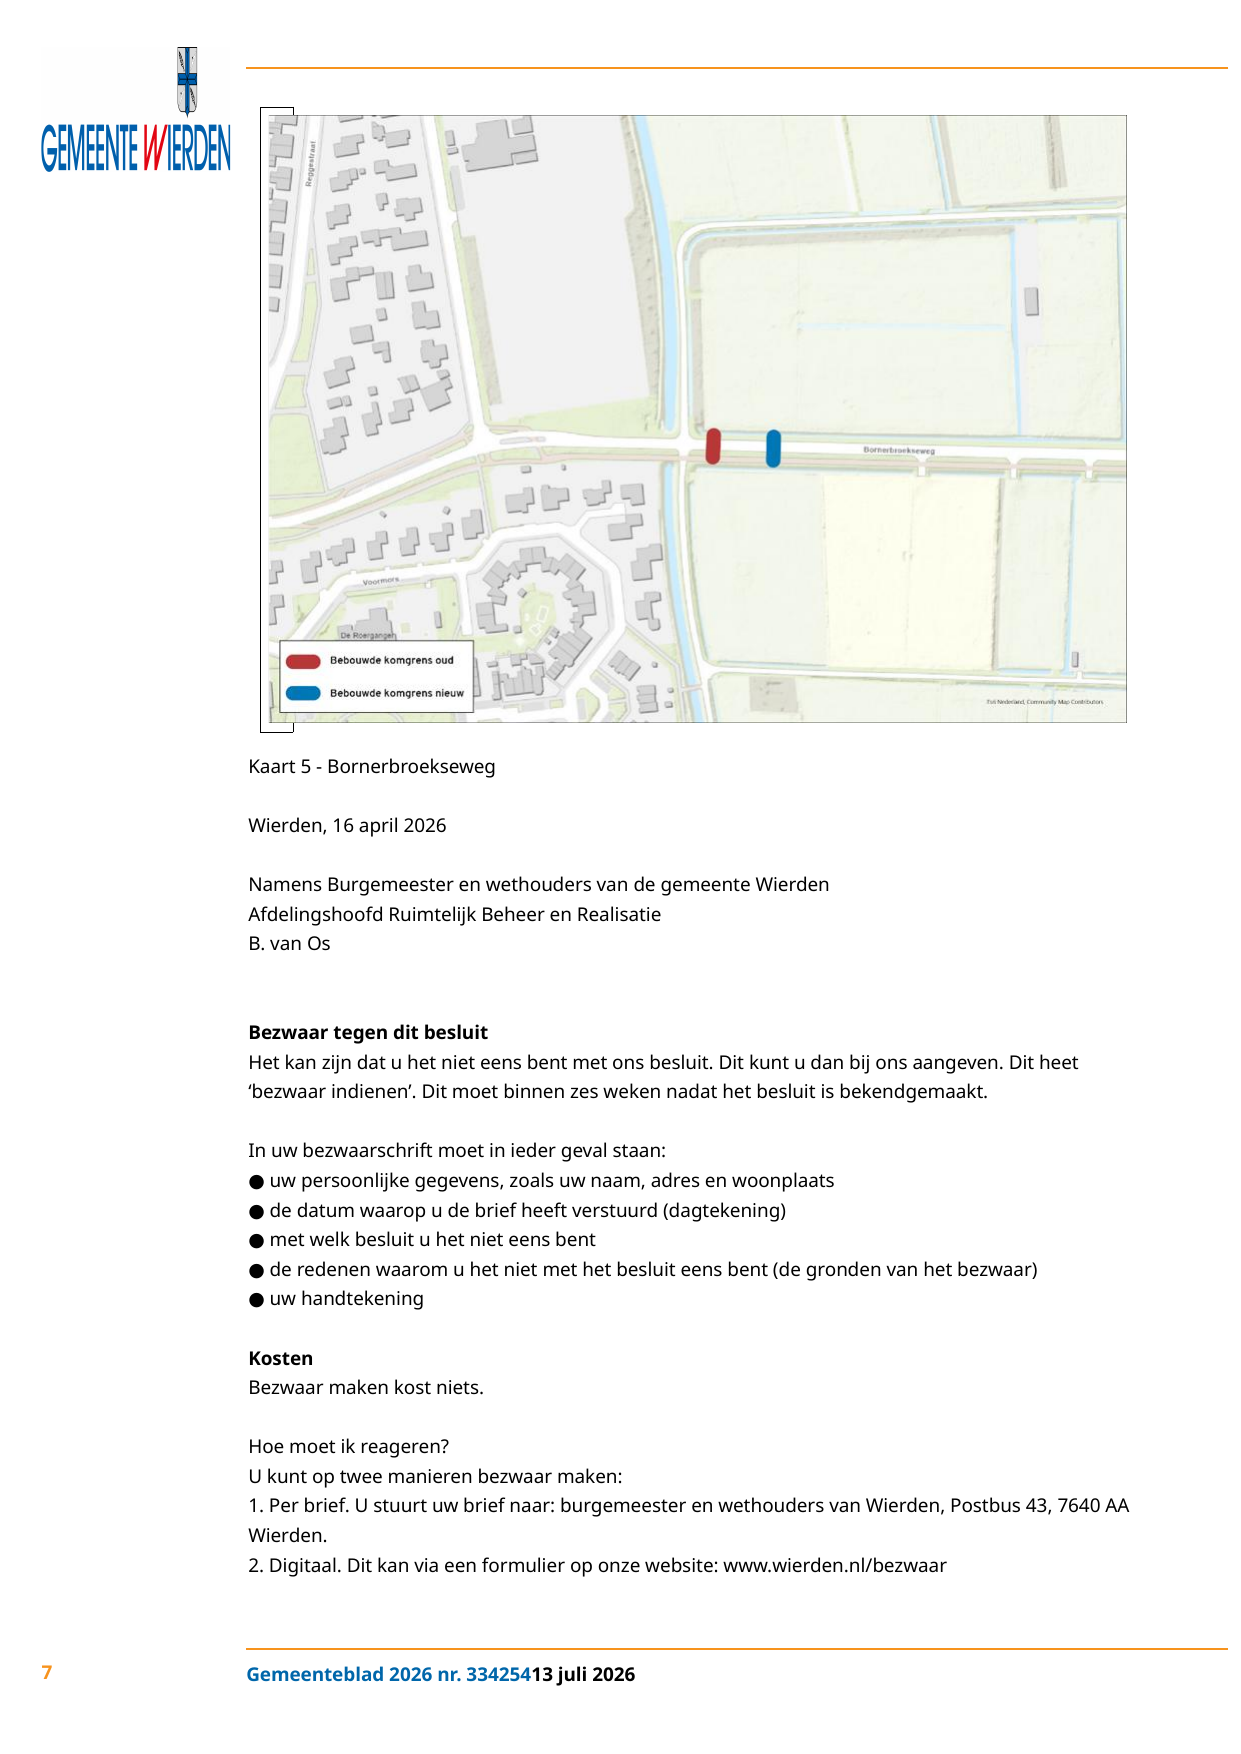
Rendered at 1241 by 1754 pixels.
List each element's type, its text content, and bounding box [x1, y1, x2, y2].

text ● uw persoonlijke gegevens, zoals uw naam, adres en woonplaats [248, 1167, 1152, 1193]
text Kaart 5 - Bornerbroekseweg [248, 753, 1152, 779]
text ● de redenen waarom u het niet met het besluit eens bent (de gronden van het bezwaar) [248, 1256, 1152, 1282]
text ● met welk besluit u het niet eens bent [248, 1226, 1152, 1252]
text U kunt op twee manieren bezwaar maken: [248, 1463, 1152, 1489]
picture [41, 47, 231, 172]
text Afdelingshoofd Ruimtelijk Beheer en Realisatie [248, 901, 1152, 927]
text ● de datum waarop u de brief heeft verstuurd (dagtekening) [248, 1197, 1152, 1222]
text Wierden, 16 april 2026 [248, 812, 1152, 838]
text Hoe moet ik reageren? [248, 1433, 1152, 1459]
text 2. Digitaal. Dit kan via een formulier op onze website: www.wierden.nl/bezwaar [248, 1552, 1152, 1577]
text Kosten [248, 1345, 1152, 1370]
text Bezwaar maken kost niets. [248, 1374, 1152, 1400]
text ● uw handtekening [248, 1286, 1152, 1311]
text Het kan zijn dat u het niet eens bent met ons besluit. Dit kunt u dan bij ons aangeven. Dit heet ‘bezwaar indienen’. Dit moet binnen zes weken nadat het besluit is bekendgemaakt. [248, 1049, 1152, 1104]
text B. van Os [248, 931, 1152, 956]
text Bezwaar tegen dit besluit [248, 1019, 1152, 1045]
text 1. Per brief. U stuurt uw brief naar: burgemeester en wethouders van Wierden, Postbus 43, 7640 AA Wierden. [248, 1493, 1152, 1548]
text In uw bezwaarschrift moet in ieder geval staan: [248, 1138, 1152, 1163]
text Namens Burgemeester en wethouders van de gemeente Wierden [248, 871, 1152, 897]
picture [268, 115, 1127, 723]
